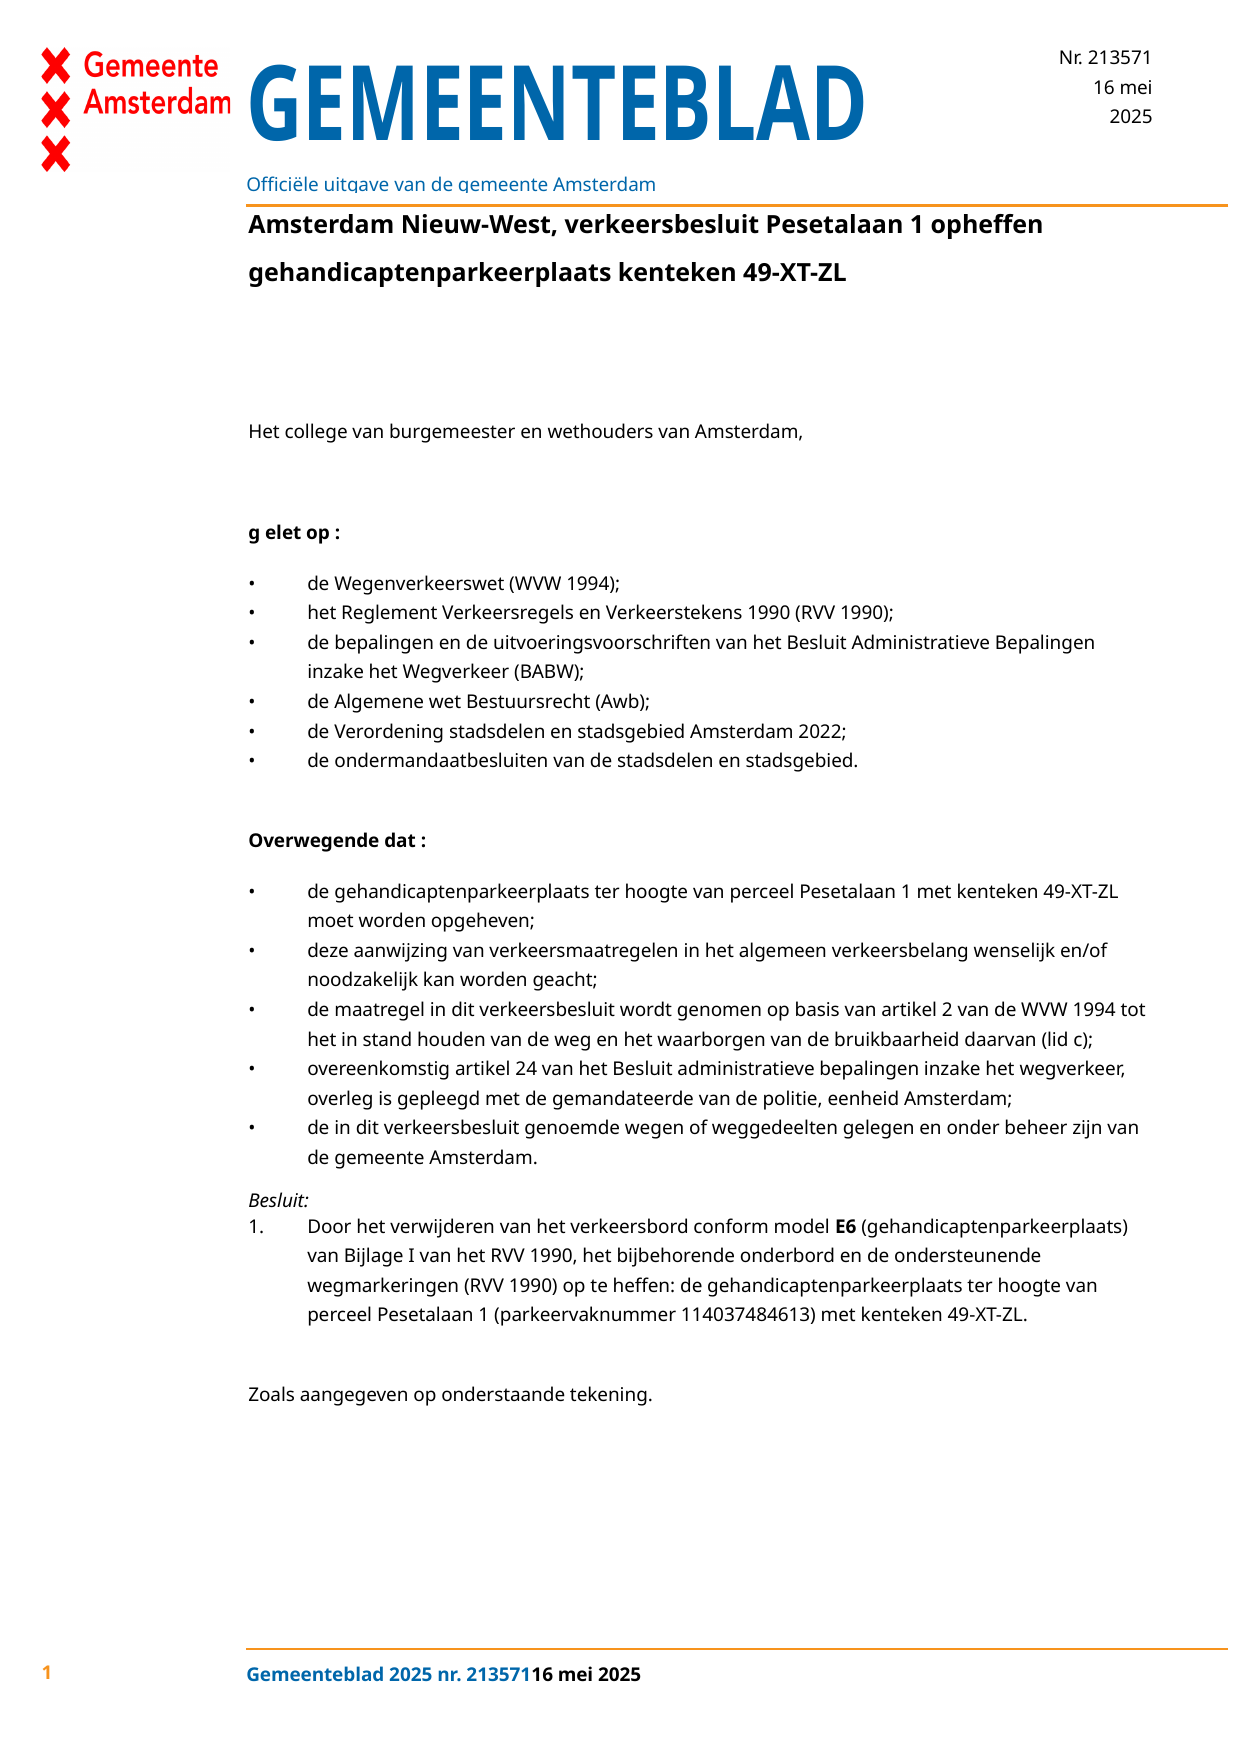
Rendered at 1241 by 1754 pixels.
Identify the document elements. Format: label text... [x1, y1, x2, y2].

text g elet op : [248, 519, 1152, 545]
list Door het verwijderen van het verkeersbord conform model E6 (gehandicaptenparkeerplaats) van Bijlage I van het RVV 1990, het bijbehorende onderbord en de ondersteunende wegmarkeringen (RVV 1990) op te heffen: de gehandicaptenparkeerplaats ter hoogte van perceel Pesetalaan 1 (parkeervaknummer 114037484613) met kenteken 49-XT-ZL. [248, 1213, 1152, 1327]
text Amsterdam Nieuw-West, verkeersbesluit Pesetalaan 1 opheffen gehandicaptenparkeerplaats kenteken 49-XT-ZL [248, 207, 1152, 288]
text Zoals aangegeven op onderstaande tekening. [248, 1382, 1152, 1407]
list deze aanwijzing van verkeersmaatregelen in het algemeen verkeersbelang wenselijk en/of noodzakelijk kan worden geacht; [248, 937, 1152, 992]
list de in dit verkeersbesluit genoemde wegen of weggedeelten gelegen en onder beheer zijn van de gemeente Amsterdam. [248, 1114, 1152, 1170]
text Het college van burgemeester en wethouders van Amsterdam, [248, 419, 1152, 444]
list de Verordening stadsdelen en stadsgebied Amsterdam 2022; [248, 718, 1152, 743]
list overeenkomstig artikel 24 van het Besluit administratieve bepalingen inzake het wegverkeer, overleg is gepleegd met de gemandateerde van de politie, eenheid Amsterdam; [248, 1055, 1152, 1111]
list de ondermandaatbesluiten van de stadsdelen en stadsgebied. [248, 747, 1152, 773]
list de maatregel in dit verkeersbesluit wordt genomen op basis van artikel 2 van de WVW 1994 tot het in stand houden van de weg en het waarborgen van de bruikbaarheid daarvan (lid c); [248, 996, 1152, 1051]
text Overwegende dat : [248, 827, 1152, 853]
list het Reglement Verkeersregels en Verkeerstekens 1990 (RVV 1990); [248, 599, 1152, 625]
list de Wegenverkeerswet (WVW 1994); [248, 570, 1152, 596]
text Besluit: [248, 1187, 1152, 1213]
list de Algemene wet Bestuursrecht (Awb); [248, 688, 1152, 714]
list de bepalingen en de uitvoeringsvoorschriften van het Besluit Administratieve Bepalingen inzake het Wegverkeer (BABW); [248, 629, 1152, 684]
list de gehandicaptenparkeerplaats ter hoogte van perceel Pesetalaan 1 met kenteken 49-XT-ZL moet worden opgeheven; [248, 878, 1152, 933]
picture [41, 47, 231, 172]
